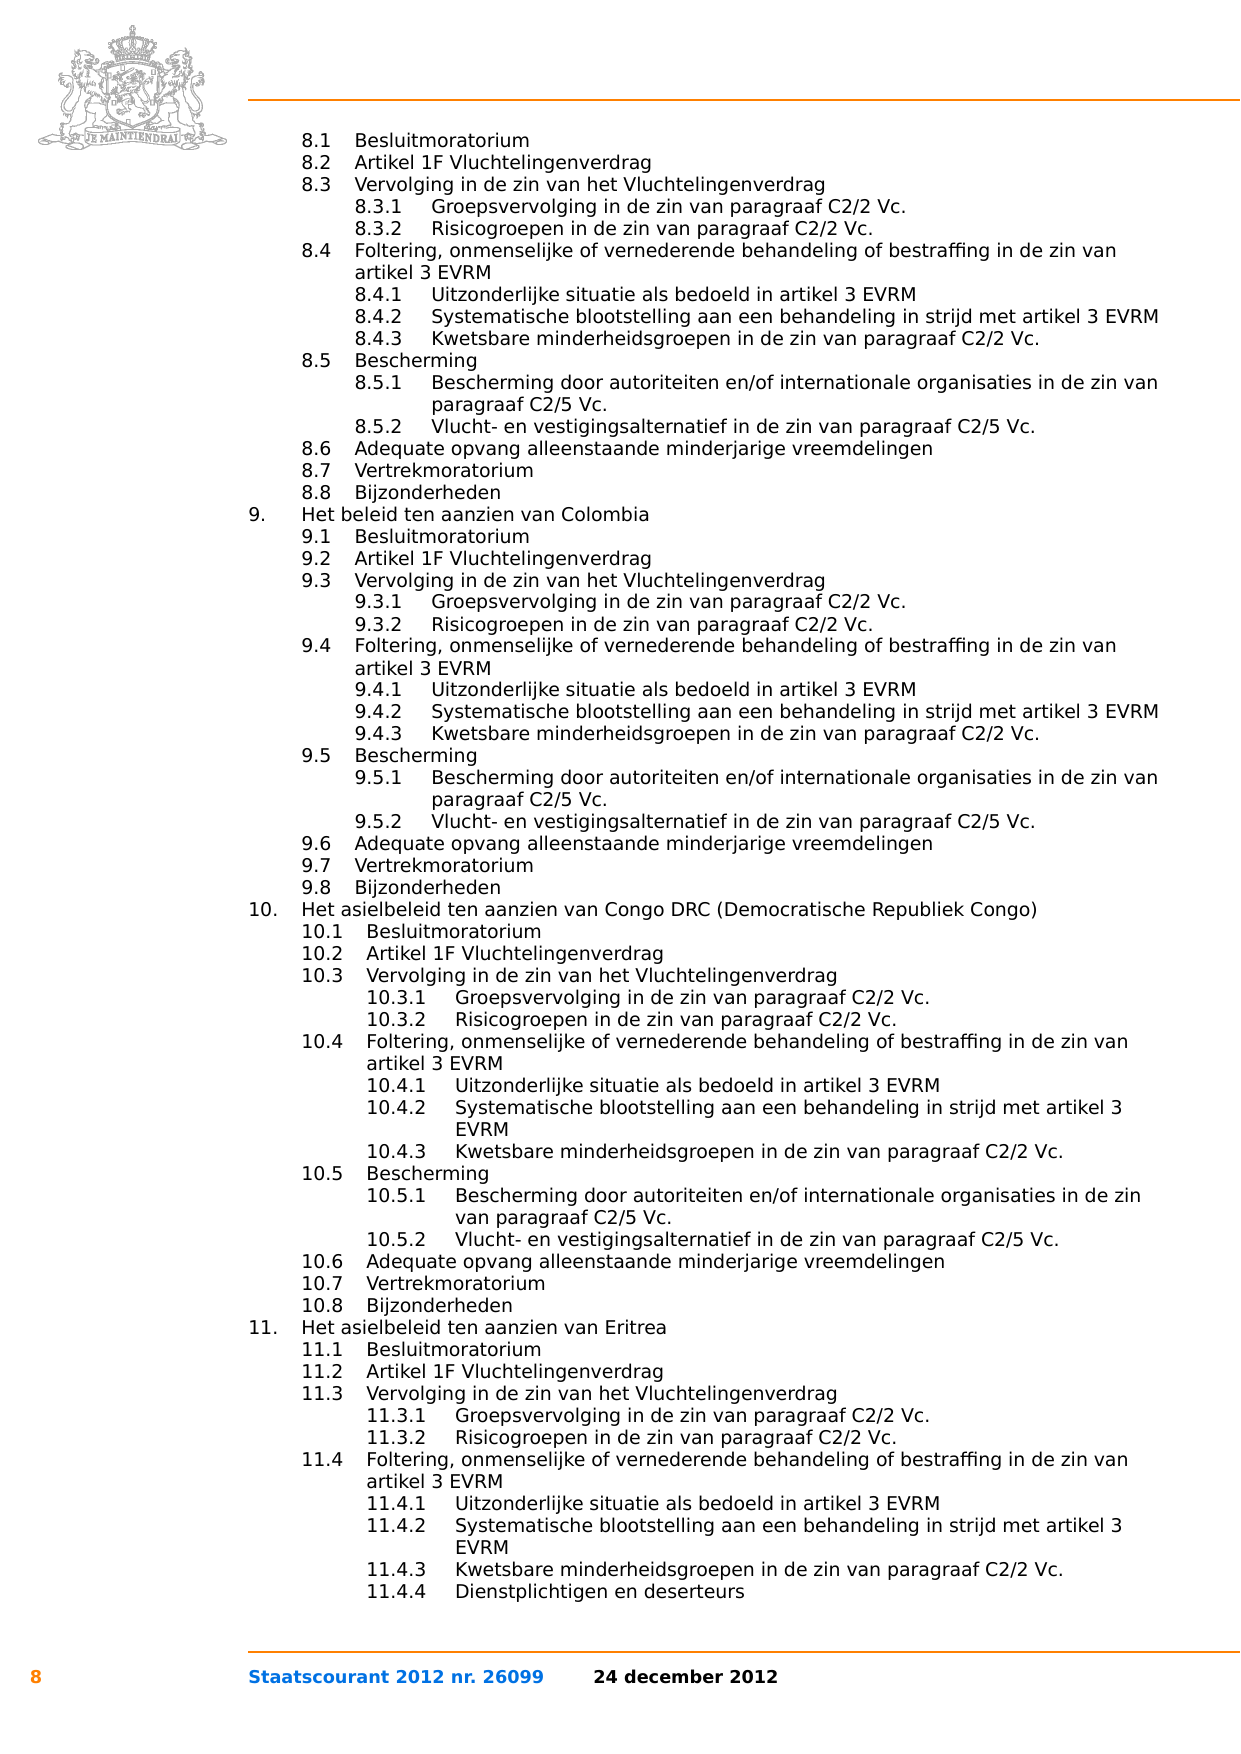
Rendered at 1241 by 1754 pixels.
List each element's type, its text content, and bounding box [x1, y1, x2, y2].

text 9.6 Adequate opvang alleenstaande minderjarige vreemdelingen [301, 833, 1163, 855]
text 9.4 Foltering, onmenselijke of vernederende behandeling of bestraffing in de zin van artikel 3 EVRM [301, 635, 1163, 679]
text 10.7 Vertrekmoratorium [301, 1273, 1163, 1295]
text 9.5.1 Bescherming door autoriteiten en/of internationale organisaties in de zin van paragraaf C2/5 Vc. [354, 767, 1163, 811]
text 8.7 Vertrekmoratorium [301, 459, 1163, 482]
text 11.4.2 Systematische blootstelling aan een behandeling in strijd met artikel 3 EVRM [366, 1514, 1163, 1558]
text 9.3.1 Groepsvervolging in de zin van paragraaf C2/2 Vc. [354, 591, 1163, 613]
text 8.2 Artikel 1F Vluchtelingenverdrag [301, 152, 1163, 174]
text 9.4.2 Systematische blootstelling aan een behandeling in strijd met artikel 3 EVRM [354, 701, 1163, 723]
text 9.5 Bescherming [301, 745, 1163, 767]
text 8.4.3 Kwetsbare minderheidsgroepen in de zin van paragraaf C2/2 Vc. [354, 328, 1163, 350]
text 8.4.1 Uitzonderlijke situatie als bedoeld in artikel 3 EVRM [354, 284, 1163, 306]
text 8.1 Besluitmoratorium [301, 130, 1163, 152]
text 8.3 Vervolging in de zin van het Vluchtelingenverdrag [301, 174, 1163, 196]
text 8.8 Bijzonderheden [301, 482, 1163, 503]
text 10.3.1 Groepsvervolging in de zin van paragraaf C2/2 Vc. [366, 987, 1163, 1009]
text 11.2 Artikel 1F Vluchtelingenverdrag [301, 1361, 1163, 1383]
text 10.3 Vervolging in de zin van het Vluchtelingenverdrag [301, 965, 1163, 987]
text 9. Het beleid ten aanzien van Colombia [248, 503, 1163, 526]
text 8.6 Adequate opvang alleenstaande minderjarige vreemdelingen [301, 438, 1163, 459]
text 8.5.2 Vlucht- en vestigingsalternatief in de zin van paragraaf C2/5 Vc. [354, 416, 1163, 438]
text 11.4.3 Kwetsbare minderheidsgroepen in de zin van paragraaf C2/2 Vc. [366, 1558, 1163, 1581]
text 9.1 Besluitmoratorium [301, 526, 1163, 547]
text 11.3.2 Risicogroepen in de zin van paragraaf C2/2 Vc. [366, 1427, 1163, 1449]
text 11.3 Vervolging in de zin van het Vluchtelingenverdrag [301, 1383, 1163, 1405]
text 8.5 Bescherming [301, 350, 1163, 372]
text 10. Het asielbeleid ten aanzien van Congo DRC (Democratische Republiek Congo) [248, 899, 1163, 921]
text 9.5.2 Vlucht- en vestigingsalternatief in de zin van paragraaf C2/5 Vc. [354, 811, 1163, 833]
text 9.7 Vertrekmoratorium [301, 855, 1163, 877]
text 9.3.2 Risicogroepen in de zin van paragraaf C2/2 Vc. [354, 613, 1163, 635]
text 10.8 Bijzonderheden [301, 1295, 1163, 1317]
text 10.4.2 Systematische blootstelling aan een behandeling in strijd met artikel 3 EVRM [366, 1097, 1163, 1141]
text 9.2 Artikel 1F Vluchtelingenverdrag [301, 547, 1163, 569]
text 10.4 Foltering, onmenselijke of vernederende behandeling of bestraffing in de zin van artikel 3 EVRM [301, 1031, 1163, 1075]
text 10.5.2 Vlucht- en vestigingsalternatief in de zin van paragraaf C2/5 Vc. [366, 1229, 1163, 1251]
text 11. Het asielbeleid ten aanzien van Eritrea [248, 1317, 1163, 1339]
text 10.5.1 Bescherming door autoriteiten en/of internationale organisaties in de zin van paragraaf C2/5 Vc. [366, 1185, 1163, 1229]
text 10.2 Artikel 1F Vluchtelingenverdrag [301, 943, 1163, 965]
text 8.4 Foltering, onmenselijke of vernederende behandeling of bestraffing in de zin van artikel 3 EVRM [301, 240, 1163, 284]
text 10.4.3 Kwetsbare minderheidsgroepen in de zin van paragraaf C2/2 Vc. [366, 1141, 1163, 1163]
text 8.3.2 Risicogroepen in de zin van paragraaf C2/2 Vc. [354, 218, 1163, 240]
text 10.1 Besluitmoratorium [301, 921, 1163, 943]
text 10.3.2 Risicogroepen in de zin van paragraaf C2/2 Vc. [366, 1009, 1163, 1031]
text 11.3.1 Groepsvervolging in de zin van paragraaf C2/2 Vc. [366, 1405, 1163, 1427]
text 9.4.3 Kwetsbare minderheidsgroepen in de zin van paragraaf C2/2 Vc. [354, 723, 1163, 745]
text 11.4.1 Uitzonderlijke situatie als bedoeld in artikel 3 EVRM [366, 1493, 1163, 1514]
text 8.4.2 Systematische blootstelling aan een behandeling in strijd met artikel 3 EVRM [354, 306, 1163, 328]
text 10.6 Adequate opvang alleenstaande minderjarige vreemdelingen [301, 1251, 1163, 1273]
text 10.5 Bescherming [301, 1163, 1163, 1185]
picture [38, 25, 227, 150]
text 9.3 Vervolging in de zin van het Vluchtelingenverdrag [301, 569, 1163, 591]
text 9.8 Bijzonderheden [301, 877, 1163, 899]
text 11.4 Foltering, onmenselijke of vernederende behandeling of bestraffing in de zin van artikel 3 EVRM [301, 1449, 1163, 1493]
text 10.4.1 Uitzonderlijke situatie als bedoeld in artikel 3 EVRM [366, 1075, 1163, 1097]
text 8.3.1 Groepsvervolging in de zin van paragraaf C2/2 Vc. [354, 196, 1163, 218]
text 8.5.1 Bescherming door autoriteiten en/of internationale organisaties in de zin van paragraaf C2/5 Vc. [354, 372, 1163, 416]
text 11.4.4 Dienstplichtigen en deserteurs [366, 1581, 1163, 1602]
text 11.1 Besluitmoratorium [301, 1339, 1163, 1361]
text 9.4.1 Uitzonderlijke situatie als bedoeld in artikel 3 EVRM [354, 679, 1163, 701]
